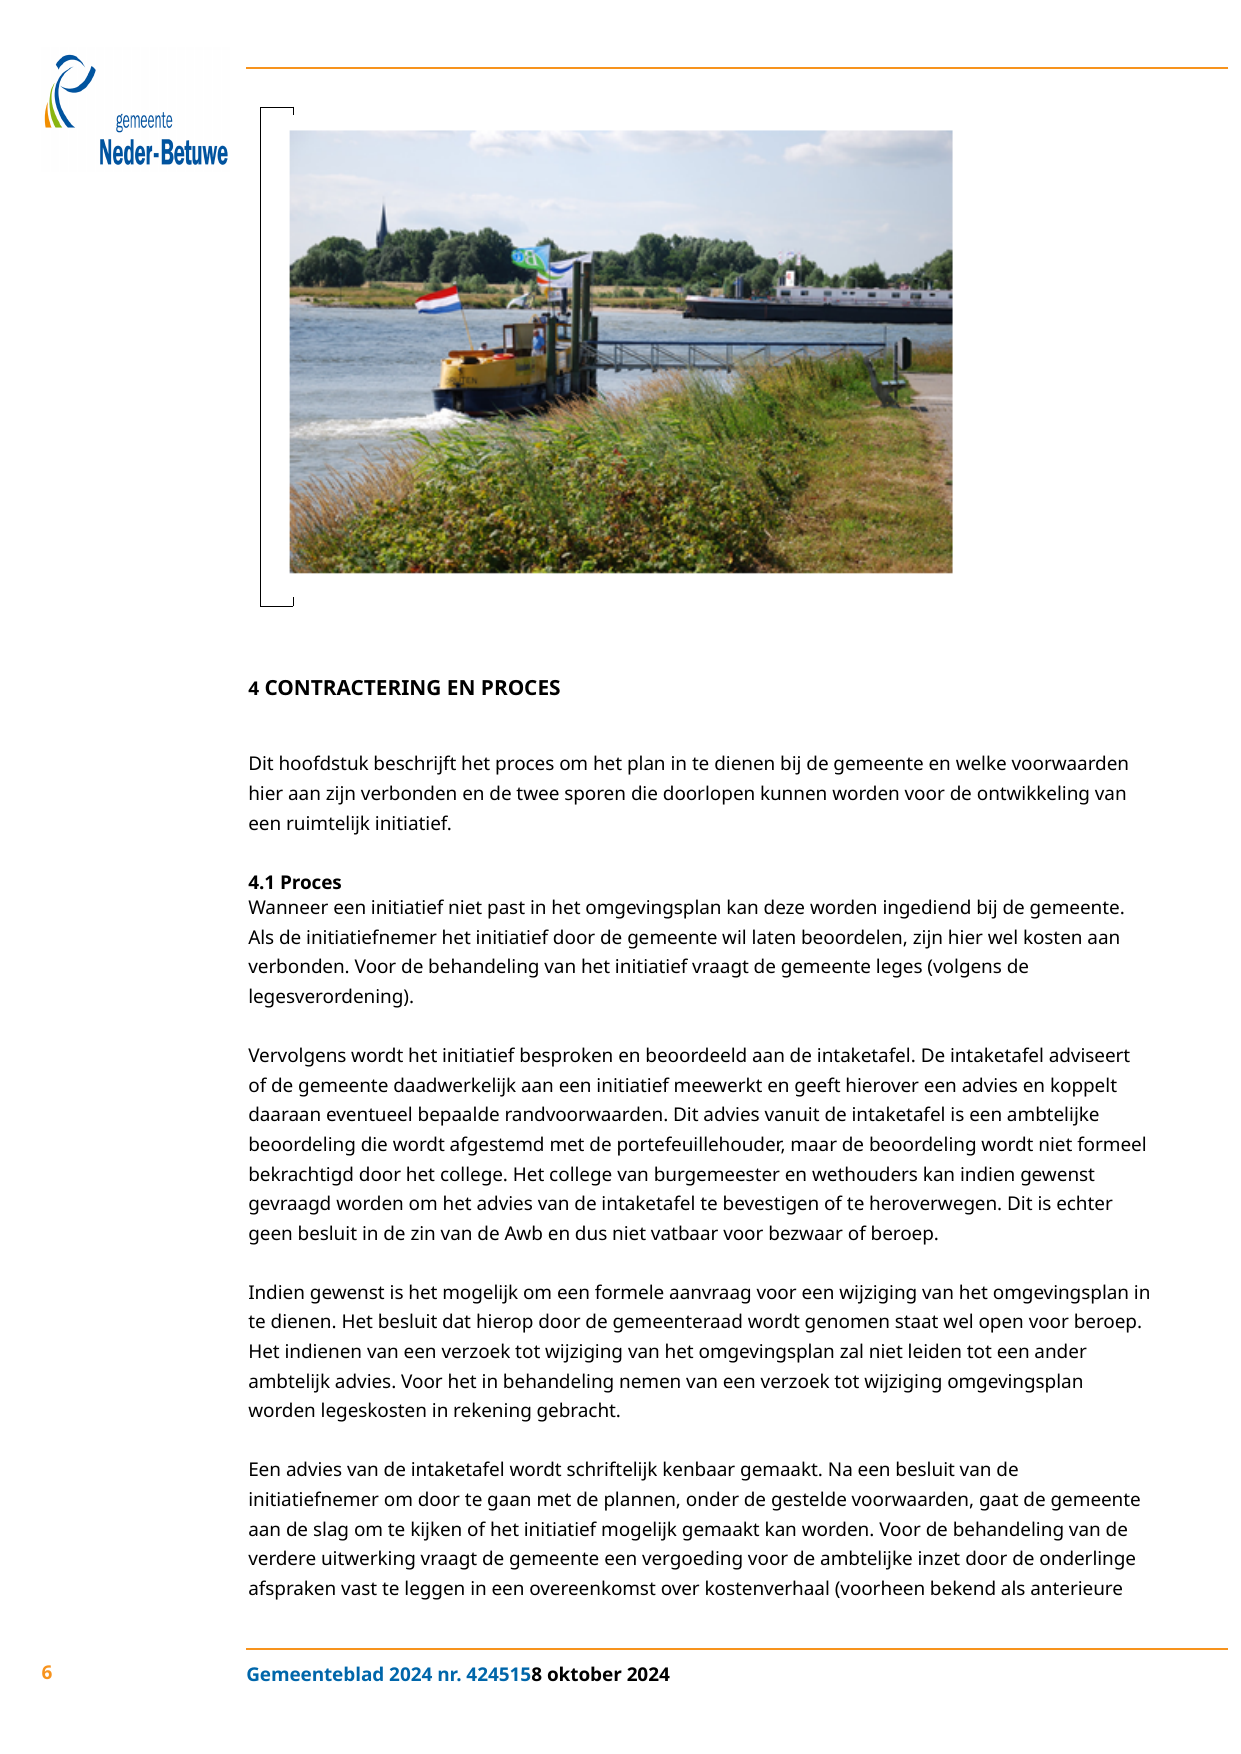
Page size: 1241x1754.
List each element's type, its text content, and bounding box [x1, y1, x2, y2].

picture [41, 47, 231, 172]
text 4 CONTRACTERING EN PROCES [248, 673, 1152, 701]
text Dit hoofdstuk beschrijft het proces om het plan in te dienen bij de gemeente en welke voorwaarden hier aan zijn verbonden en de twee sporen die doorlopen kunnen worden voor de ontwikkeling van een ruimtelijk initiatief. [248, 751, 1152, 835]
text Wanneer een initiatief niet past in het omgevingsplan kan deze worden ingediend bij de gemeente. Als de initiatiefnemer het initiatief door de gemeente wil laten beoordelen, zijn hier wel kosten aan verbonden. Voor de behandeling van het initiatief vraagt de gemeente leges (volgens de legesverordening). [248, 894, 1152, 1009]
text 4.1 Proces [248, 869, 1152, 894]
text Een advies van de intaketafel wordt schriftelijk kenbaar gemaakt. Na een besluit van de initiatiefnemer om door te gaan met de plannen, onder de gestelde voorwaarden, gaat de gemeente aan de slag om te kijken of het initiatief mogelijk gemaakt kan worden. Voor de behandeling van de verdere uitwerking vraagt de gemeente een vergoeding voor de ambtelijke inzet door de onderlinge afspraken vast te leggen in een overeenkomst over kostenverhaal (voorheen bekend als anterieure [248, 1457, 1152, 1601]
text Indien gewenst is het mogelijk om een formele aanvraag voor een wijziging van het omgevingsplan in te dienen. Het besluit dat hierop door de gemeenteraad wordt genomen staat wel open voor beroep. Het indienen van een verzoek tot wijziging van het omgevingsplan zal niet leiden tot een ander ambtelijk advies. Voor het in behandeling nemen van een verzoek tot wijziging omgevingsplan worden legeskosten in rekening gebracht. [248, 1279, 1152, 1423]
text Vervolgens wordt het initiatief besproken en beoordeeld aan de intaketafel. De intaketafel adviseert of de gemeente daadwerkelijk aan een initiatief meewerkt en geeft hierover een advies en koppelt daaraan eventueel bepaalde randvoorwaarden. Dit advies vanuit de intaketafel is een ambtelijke beoordeling die wordt afgestemd met de portefeuillehouder, maar de beoordeling wordt niet formeel bekrachtigd door het college. Het college van burgemeester en wethouders kan indien gewenst gevraagd worden om het advies van de intaketafel te bevestigen of te heroverwegen. Dit is echter geen besluit in de zin van de Awb en dus niet vatbaar voor bezwaar of beroep. [248, 1042, 1152, 1246]
picture [268, 115, 978, 597]
